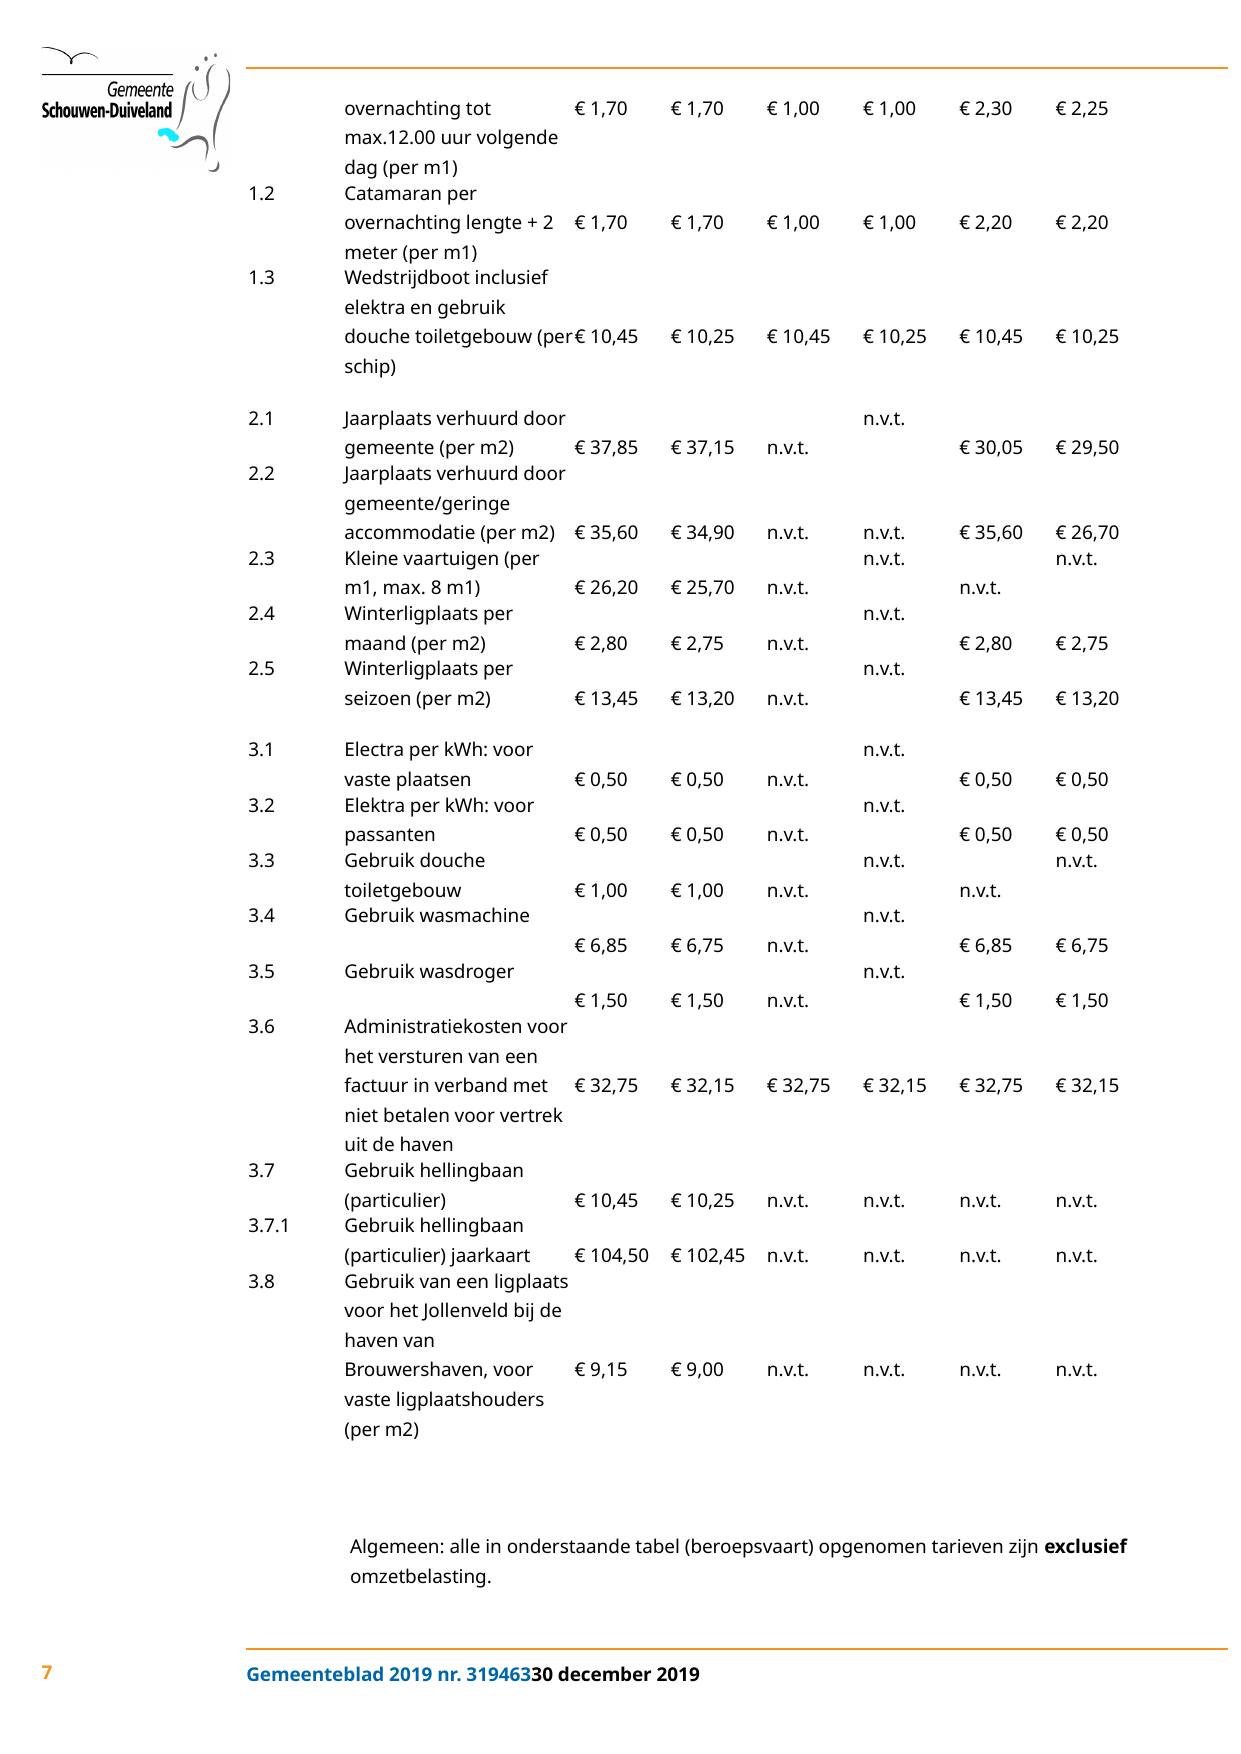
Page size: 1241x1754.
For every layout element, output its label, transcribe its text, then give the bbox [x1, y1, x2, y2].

table_cell 3.2 [248, 792, 344, 847]
table_cell € 37,85 [574, 405, 671, 460]
table_cell € 1,00 [863, 95, 959, 180]
table_cell n.v.t. [863, 460, 959, 545]
table_cell n.v.t. [767, 460, 863, 545]
table_cell n.v.t. [1055, 1268, 1152, 1442]
table_cell n.v.t. [863, 1268, 959, 1442]
table_cell n.v.t. [767, 792, 863, 847]
table_cell € 10,25 [1055, 265, 1152, 379]
table_cell [863, 711, 959, 737]
table_cell 2.1 [248, 405, 344, 460]
table_cell n.v.t. [863, 405, 959, 460]
table_cell n.v.t. [767, 1213, 863, 1268]
table_cell n.v.t. [767, 600, 863, 656]
table_cell € 1,00 [574, 847, 671, 903]
table_cell [1055, 711, 1152, 737]
table_cell 2.5 [248, 656, 344, 711]
table_cell Gebruik douche toiletgebouw [344, 847, 574, 903]
table_cell 3.5 [248, 958, 344, 1013]
table_cell € 2,75 [671, 600, 767, 656]
table_header [248, 1534, 350, 1589]
table_cell 3.7.1 [248, 1213, 344, 1268]
table_cell 3.8 [248, 1268, 344, 1442]
table_cell € 1,00 [671, 847, 767, 903]
table_cell [671, 379, 767, 405]
table_cell € 37,15 [671, 405, 767, 460]
table_cell [959, 711, 1055, 737]
table_cell € 104,50 [574, 1213, 671, 1268]
table_cell n.v.t. [1055, 1157, 1152, 1213]
table_cell € 32,15 [863, 1013, 959, 1157]
table_cell € 9,15 [574, 1268, 671, 1442]
table_cell € 2,30 [959, 95, 1055, 180]
table_cell € 1,70 [671, 180, 767, 264]
table_cell € 10,45 [574, 265, 671, 379]
table_cell € 1,00 [863, 180, 959, 264]
table_cell Electra per kWh: voor vaste plaatsen [344, 737, 574, 792]
table_cell € 13,45 [574, 656, 671, 711]
table_cell € 30,05 [959, 405, 1055, 460]
table_cell 1.3 [248, 265, 344, 379]
table_cell n.v.t. [1055, 1213, 1152, 1268]
table_cell n.v.t. [863, 958, 959, 1013]
table_cell € 2,25 [1055, 95, 1152, 180]
table_cell € 2,75 [1055, 600, 1152, 656]
table_cell n.v.t. [959, 1157, 1055, 1213]
table_cell € 2,80 [959, 600, 1055, 656]
table_cell € 102,45 [671, 1213, 767, 1268]
table_cell € 1,00 [767, 180, 863, 264]
table_cell [767, 711, 863, 737]
table_header Algemeen: alle in onderstaande tabel (beroepsvaart) opgenomen tarieven zijn exclusief omzetbelasting. [350, 1534, 1152, 1589]
table_cell € 13,20 [1055, 656, 1152, 711]
table_cell € 10,25 [863, 265, 959, 379]
table_cell Gebruik van een ligplaats voor het Jollenveld bij de haven van Brouwershaven, voor vaste ligplaatshouders (per m2) [344, 1268, 574, 1442]
table_cell € 2,80 [574, 600, 671, 656]
table_cell n.v.t. [767, 545, 863, 600]
table_cell € 1,50 [574, 958, 671, 1013]
table_cell Wedstrijdboot inclusief elektra en gebruik douche toiletgebouw (per schip) [344, 265, 574, 379]
table_cell 1.2 [248, 180, 344, 264]
table_cell € 10,25 [671, 1157, 767, 1213]
table_cell n.v.t. [863, 1157, 959, 1213]
table_cell € 1,50 [671, 958, 767, 1013]
table_cell [248, 711, 344, 737]
table_cell € 1,00 [767, 95, 863, 180]
table_cell € 32,75 [574, 1013, 671, 1157]
table_cell Administratiekosten voor het versturen van een factuur in verband met niet betalen voor vertrek uit de haven [344, 1013, 574, 1157]
table_cell n.v.t. [959, 1268, 1055, 1442]
table_cell [574, 711, 671, 737]
table_cell n.v.t. [767, 737, 863, 792]
table_cell Catamaran per overnachting lengte + 2 meter (per m1) [344, 180, 574, 264]
table_cell [863, 379, 959, 405]
table_cell [767, 379, 863, 405]
table_cell Jaarplaats verhuurd door gemeente/geringe accommodatie (per m2) [344, 460, 574, 545]
table_cell € 0,50 [959, 737, 1055, 792]
table_cell n.v.t. [863, 847, 959, 903]
table_cell Jaarplaats verhuurd door gemeente (per m2) [344, 405, 574, 460]
table_cell n.v.t. [767, 1157, 863, 1213]
table_cell [248, 95, 344, 180]
table_cell € 0,50 [671, 792, 767, 847]
table_cell [671, 711, 767, 737]
table_cell n.v.t. [959, 847, 1055, 903]
table_cell 3.4 [248, 903, 344, 958]
table_cell € 35,60 [959, 460, 1055, 545]
table_cell € 13,45 [959, 656, 1055, 711]
table_cell € 9,00 [671, 1268, 767, 1442]
table_cell n.v.t. [767, 847, 863, 903]
table_cell [1055, 379, 1152, 405]
table_cell Winterligplaats per maand (per m2) [344, 600, 574, 656]
table_cell n.v.t. [863, 737, 959, 792]
table_cell € 6,75 [1055, 903, 1152, 958]
table_cell € 1,70 [671, 95, 767, 180]
table_cell € 10,45 [767, 265, 863, 379]
table_cell € 29,50 [1055, 405, 1152, 460]
table_cell € 26,20 [574, 545, 671, 600]
table_cell € 10,45 [959, 265, 1055, 379]
table_cell Elektra per kWh: voor passanten [344, 792, 574, 847]
table_cell n.v.t. [767, 903, 863, 958]
table_cell € 1,50 [1055, 958, 1152, 1013]
table_cell € 1,70 [574, 95, 671, 180]
table_cell 3.6 [248, 1013, 344, 1157]
table_cell n.v.t. [767, 1268, 863, 1442]
table_cell € 10,45 [574, 1157, 671, 1213]
table_cell € 13,20 [671, 656, 767, 711]
table_cell € 32,15 [1055, 1013, 1152, 1157]
table_cell n.v.t. [863, 656, 959, 711]
table_cell n.v.t. [863, 903, 959, 958]
table_cell n.v.t. [959, 545, 1055, 600]
table_cell n.v.t. [767, 405, 863, 460]
table_cell Gebruik hellingbaan (particulier) [344, 1157, 574, 1213]
table_cell n.v.t. [863, 1213, 959, 1268]
table_cell € 2,20 [959, 180, 1055, 264]
table_cell [248, 379, 344, 405]
table_cell € 0,50 [574, 792, 671, 847]
table_cell € 0,50 [1055, 792, 1152, 847]
table_cell Kleine vaartuigen (per m1, max. 8 m1) [344, 545, 574, 600]
table_cell [574, 379, 671, 405]
table_cell € 25,70 [671, 545, 767, 600]
table_cell 2.3 [248, 545, 344, 600]
table_cell € 2,20 [1055, 180, 1152, 264]
table_cell € 0,50 [671, 737, 767, 792]
table_cell n.v.t. [1055, 847, 1152, 903]
table_cell € 35,60 [574, 460, 671, 545]
table_cell Gebruik hellingbaan (particulier) jaarkaart [344, 1213, 574, 1268]
table_cell € 6,75 [671, 903, 767, 958]
table_cell 3.3 [248, 847, 344, 903]
table_cell 2.4 [248, 600, 344, 656]
table_cell n.v.t. [1055, 545, 1152, 600]
table_cell n.v.t. [863, 600, 959, 656]
table_cell n.v.t. [863, 545, 959, 600]
table_cell € 6,85 [574, 903, 671, 958]
table_cell [344, 711, 574, 737]
table_cell Gebruik wasdroger [344, 958, 574, 1013]
table_cell € 0,50 [574, 737, 671, 792]
table_cell n.v.t. [863, 792, 959, 847]
table_cell € 26,70 [1055, 460, 1152, 545]
table_cell € 0,50 [959, 792, 1055, 847]
table_cell Winterligplaats per seizoen (per m2) [344, 656, 574, 711]
table_cell n.v.t. [767, 656, 863, 711]
table_cell € 10,25 [671, 265, 767, 379]
table_cell 2.2 [248, 460, 344, 545]
table_cell € 0,50 [1055, 737, 1152, 792]
table_cell [959, 379, 1055, 405]
picture [41, 47, 231, 172]
table_cell overnachting tot max.12.00 uur volgende dag (per m1) [344, 95, 574, 180]
table_cell Gebruik wasmachine [344, 903, 574, 958]
table_cell € 32,75 [767, 1013, 863, 1157]
table_cell [344, 379, 574, 405]
table_cell € 32,15 [671, 1013, 767, 1157]
table_cell € 6,85 [959, 903, 1055, 958]
table_cell 3.1 [248, 737, 344, 792]
table_cell € 32,75 [959, 1013, 1055, 1157]
table_cell n.v.t. [959, 1213, 1055, 1268]
table_cell € 1,50 [959, 958, 1055, 1013]
table_cell € 34,90 [671, 460, 767, 545]
table_cell 3.7 [248, 1157, 344, 1213]
table_cell € 1,70 [574, 180, 671, 264]
table_cell n.v.t. [767, 958, 863, 1013]
